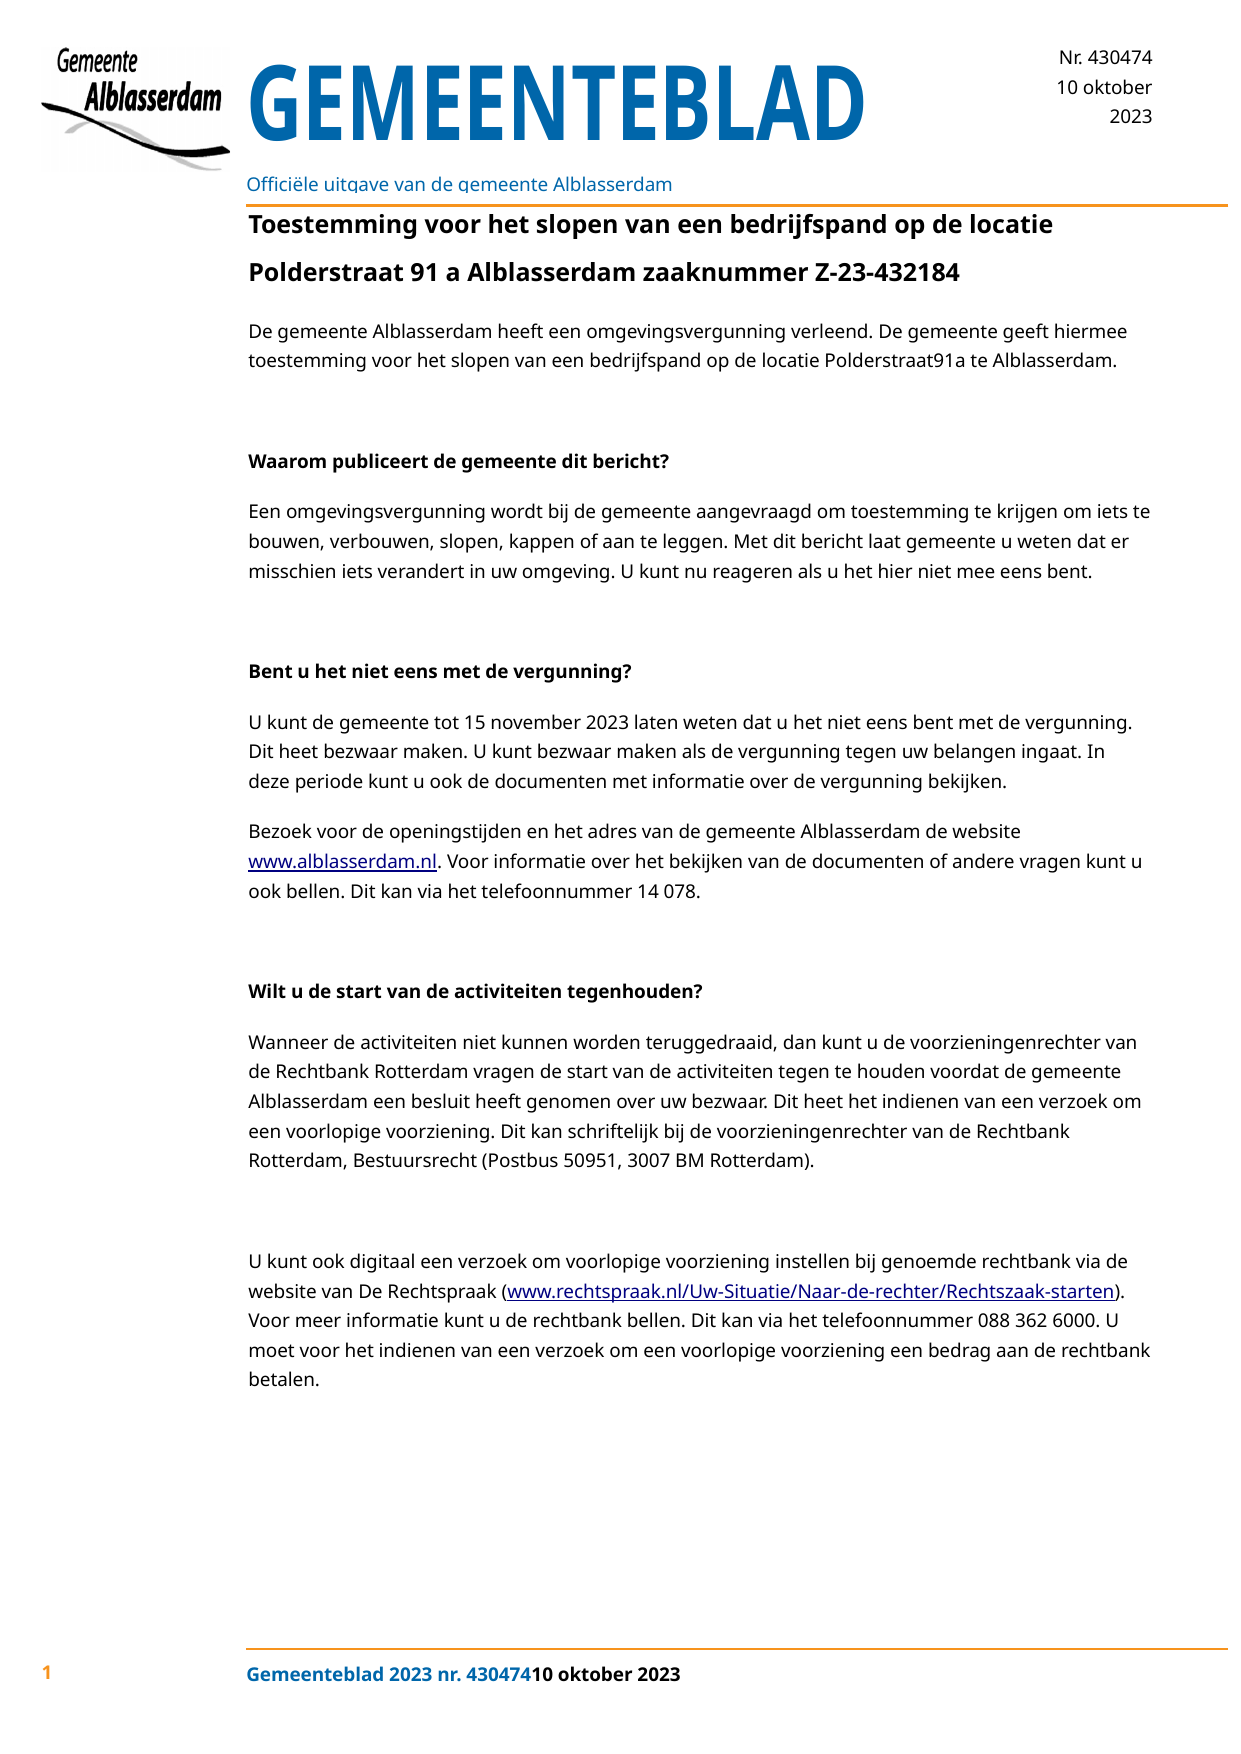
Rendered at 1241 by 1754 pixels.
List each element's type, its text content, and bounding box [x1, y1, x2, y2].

text Waarom publiceert de gemeente dit bericht? [248, 448, 1152, 474]
picture [41, 47, 231, 172]
text Een omgevingsvergunning wordt bij de gemeente aangevraagd om toestemming te krijgen om iets te bouwen, verbouwen, slopen, kappen of aan te leggen. Met dit bericht laat gemeente u weten dat er misschien iets verandert in uw omgeving. U kunt nu reageren als u het hier niet mee eens bent. [248, 499, 1152, 584]
text Toestemming voor het slopen van een bedrijfspand op de locatie Polderstraat 91 a Alblasserdam zaaknummer Z-23-432184 [248, 207, 1152, 288]
text De gemeente Alblasserdam heeft een omgevingsvergunning verleend. De gemeente geeft hiermee toestemming voor het slopen van een bedrijfspand op de locatie Polderstraat91a te Alblasserdam. [248, 318, 1152, 373]
text Bezoek voor de openingstijden en het adres van de gemeente Alblasserdam de website www.alblasserdam.nl. Voor informatie over het bekijken van de documenten of andere vragen kunt u ook bellen. Dit kan via het telefoonnummer 14 078. [248, 819, 1152, 904]
text Wanneer de activiteiten niet kunnen worden teruggedraaid, dan kunt u de voorzieningenrechter van de Rechtbank Rotterdam vragen de start van de activiteiten tegen te houden voordat de gemeente Alblasserdam een besluit heeft genomen over uw bezwaar. Dit heet het indienen van een verzoek om een voorlopige voorziening. Dit kan schriftelijk bij de voorzieningenrechter van de Rechtbank Rotterdam, Bestuursrecht (Postbus 50951, 3007 BM Rotterdam). [248, 1029, 1152, 1173]
text U kunt de gemeente tot 15 november 2023 laten weten dat u het niet eens bent met de vergunning. Dit heet bezwaar maken. U kunt bezwaar maken als de vergunning tegen uw belangen ingaat. In deze periode kunt u ook de documenten met informatie over de vergunning bekijken. [248, 709, 1152, 794]
text Wilt u de start van de activiteiten tegenhouden? [248, 979, 1152, 1004]
text Bent u het niet eens met de vergunning? [248, 659, 1152, 684]
text U kunt ook digitaal een verzoek om voorlopige voorziening instellen bij genoemde rechtbank via de website van De Rechtspraak (www.rechtspraak.nl/Uw-Situatie/Naar-de-rechter/Rechtszaak-starten). Voor meer informatie kunt u de rechtbank bellen. Dit kan via het telefoonnummer 088 362 6000. U moet voor het indienen van een verzoek om een voorlopige voorziening een bedrag aan de rechtbank betalen. [248, 1248, 1152, 1392]
